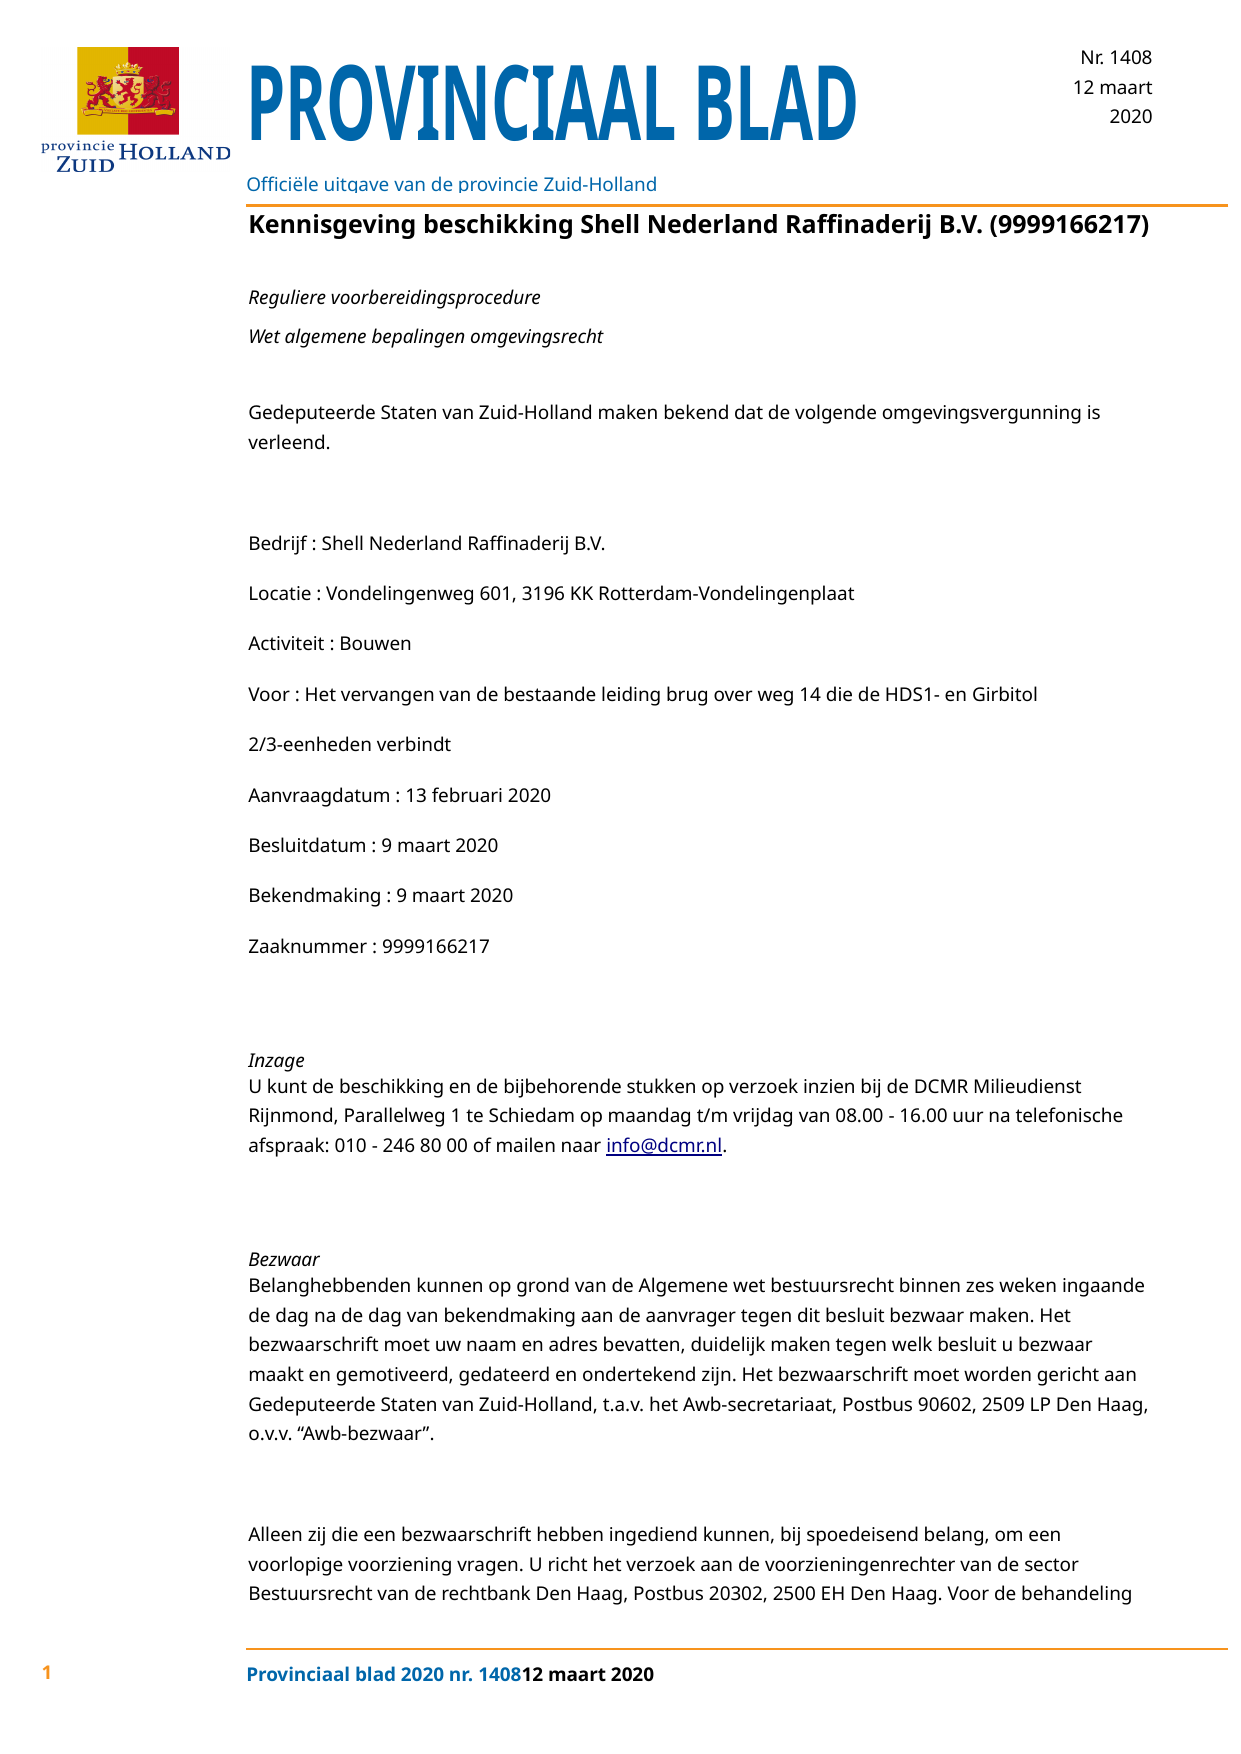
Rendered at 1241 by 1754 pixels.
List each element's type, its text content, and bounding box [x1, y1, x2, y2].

text U kunt de beschikking en de bijbehorende stukken op verzoek inzien bij de DCMR Milieudienst Rijnmond, Parallelweg 1 te Schiedam op maandag t/m vrijdag van 08.00 - 16.00 uur na telefonische afspraak: 010 - 246 80 00 of mailen naar info@dcmr.nl. [248, 1073, 1152, 1158]
text Kennisgeving beschikking Shell Nederland Raffinaderij B.V. (9999166217) [248, 207, 1152, 241]
text Inzage [248, 1047, 1152, 1073]
text Locatie : Vondelingenweg 601, 3196 KK Rotterdam-Vondelingenplaat [248, 580, 1152, 606]
text Wet algemene bepalingen omgevingsrecht [248, 323, 1152, 349]
text Zaaknummer : 9999166217 [248, 933, 1152, 959]
text Bezwaar [248, 1247, 1152, 1272]
text Alleen zij die een bezwaarschrift hebben ingediend kunnen, bij spoedeisend belang, om een voorlopige voorziening vragen. U richt het verzoek aan de voorzieningenrechter van de sector Bestuursrecht van de rechtbank Den Haag, Postbus 20302, 2500 EH Den Haag. Voor de behandeling [248, 1521, 1152, 1606]
text Belanghebbenden kunnen op grond van de Algemene wet bestuursrecht binnen zes weken ingaande de dag na de dag van bekendmaking aan de aanvrager tegen dit besluit bezwaar maken. Het bezwaarschrift moet uw naam en adres bevatten, duidelijk maken tegen welk besluit u bezwaar maakt en gemotiveerd, gedateerd en ondertekend zijn. Het bezwaarschrift moet worden gericht aan Gedeputeerde Staten van Zuid-Holland, t.a.v. het Awb-secretariaat, Postbus 90602, 2509 LP Den Haag, o.v.v. “Awb-bezwaar”. [248, 1272, 1152, 1446]
text Voor : Het vervangen van de bestaande leiding brug over weg 14 die de HDS1- en Girbitol [248, 681, 1152, 707]
text Bekendmaking : 9 maart 2020 [248, 883, 1152, 908]
text Gedeputeerde Staten van Zuid-Holland maken bekend dat de volgende omgevingsvergunning is verleend. [248, 399, 1152, 454]
text Activiteit : Bouwen [248, 631, 1152, 656]
text Reguliere voorbereidingsprocedure [248, 284, 1152, 309]
picture [41, 47, 231, 172]
text Besluitdatum : 9 maart 2020 [248, 832, 1152, 858]
text Bedrijf : Shell Nederland Raffinaderij B.V. [248, 530, 1152, 555]
text 2/3-eenheden verbindt [248, 731, 1152, 757]
text Aanvraagdatum : 13 februari 2020 [248, 782, 1152, 807]
